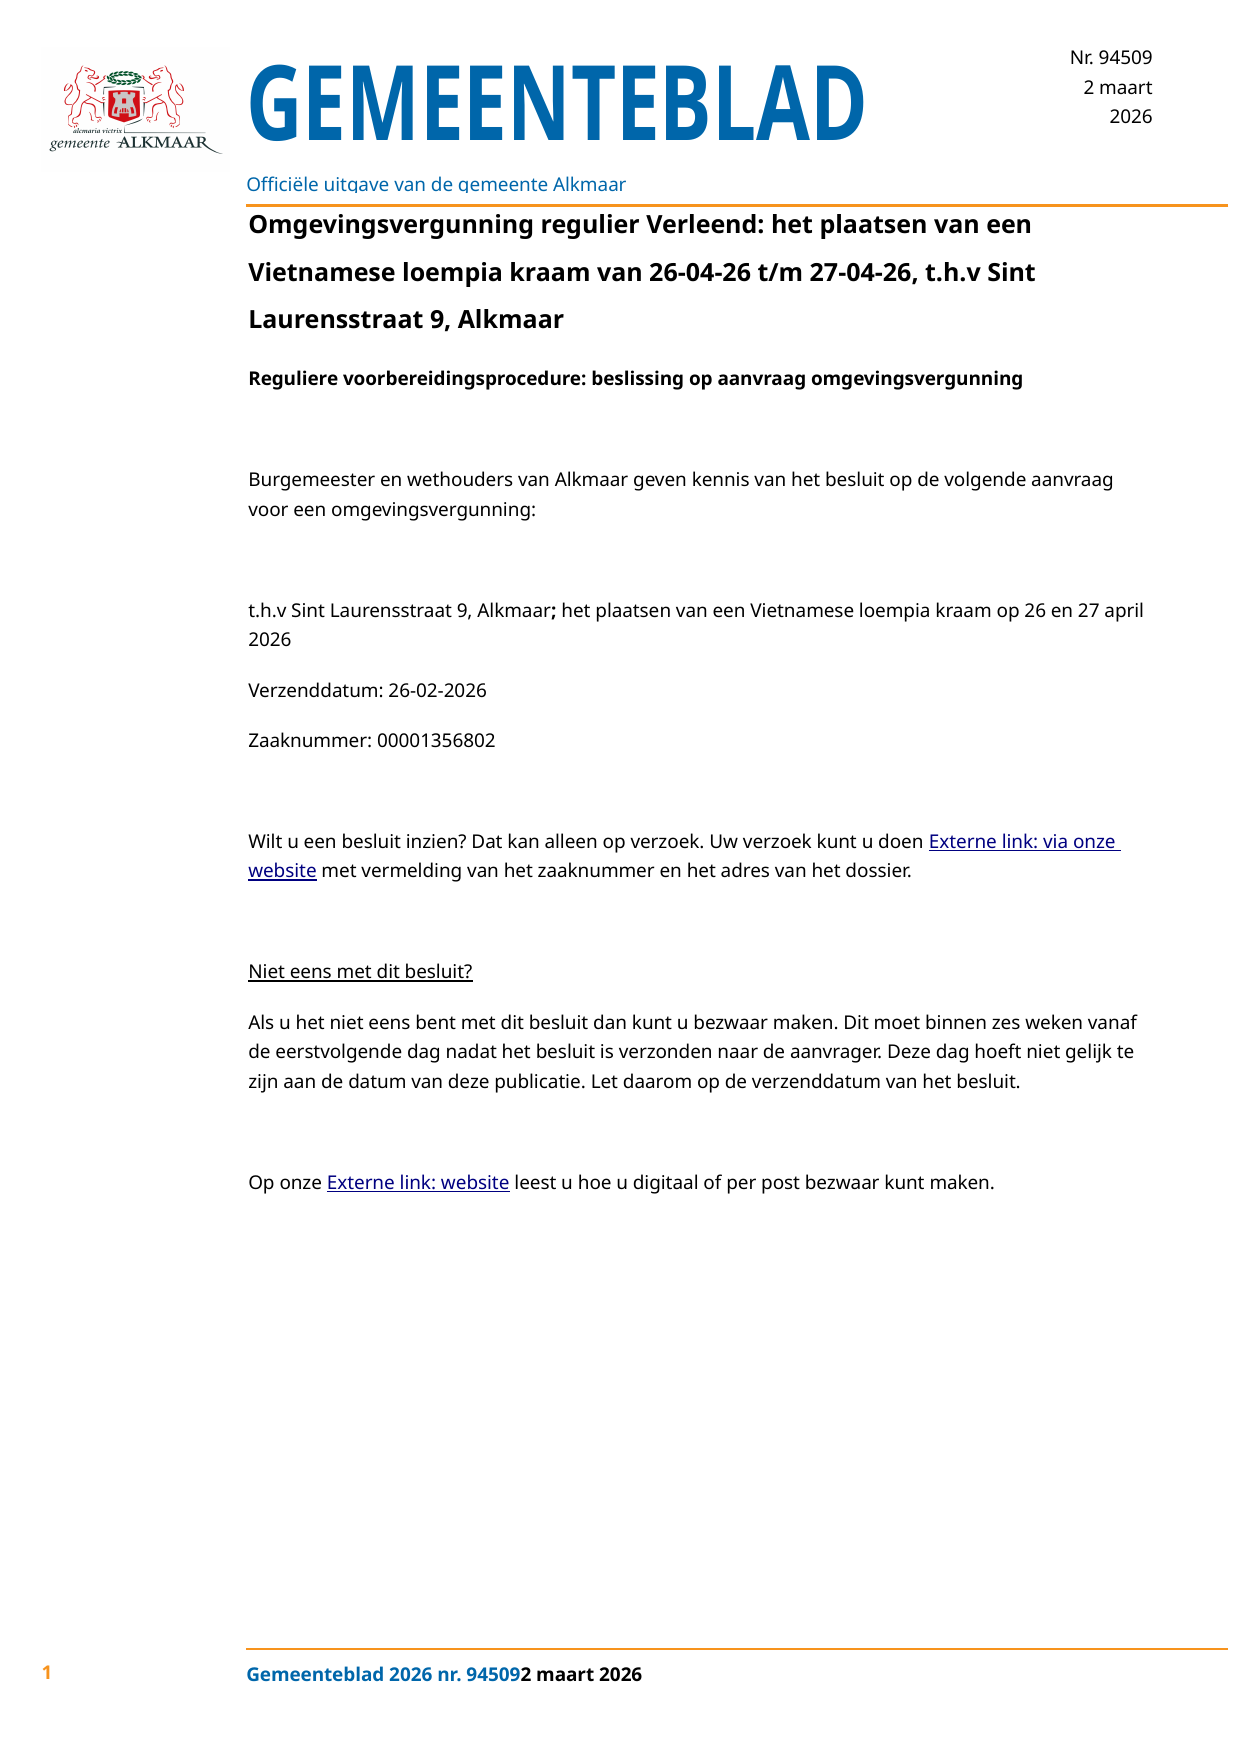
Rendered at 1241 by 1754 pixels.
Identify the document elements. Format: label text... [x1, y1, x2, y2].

text Wilt u een besluit inzien? Dat kan alleen op verzoek. Uw verzoek kunt u doen Externe link: via onze website met vermelding van het zaaknummer en het adres van het dossier. [248, 828, 1152, 883]
text Als u het niet eens bent met dit besluit dan kunt u bezwaar maken. Dit moet binnen zes weken vanaf de eerstvolgende dag nadat het besluit is verzonden naar de aanvrager. Deze dag hoeft niet gelijk te zijn aan de datum van deze publicatie. Let daarom op de verzenddatum van het besluit. [248, 1009, 1152, 1094]
picture [41, 47, 231, 172]
text Niet eens met dit besluit? [248, 958, 1152, 984]
text Burgemeester en wethouders van Alkmaar geven kennis van het besluit op de volgende aanvraag voor een omgevingsvergunning: [248, 466, 1152, 522]
text Verzenddatum: 26-02-2026 [248, 677, 1152, 702]
text Reguliere voorbereidingsprocedure: beslissing op aanvraag omgevingsvergunning [248, 366, 1152, 391]
text Omgevingsvergunning regulier Verleend: het plaatsen van een Vietnamese loempia kraam van 26-04-26 t/m 27-04-26, t.h.v Sint Laurensstraat 9, Alkmaar [248, 207, 1152, 336]
text Op onze Externe link: website leest u hoe u digitaal of per post bezwaar kunt maken. [248, 1169, 1152, 1194]
text t.h.v Sint Laurensstraat 9, Alkmaar; het plaatsen van een Vietnamese loempia kraam op 26 en 27 april 2026 [248, 597, 1152, 652]
text Zaaknummer: 00001356802 [248, 727, 1152, 753]
